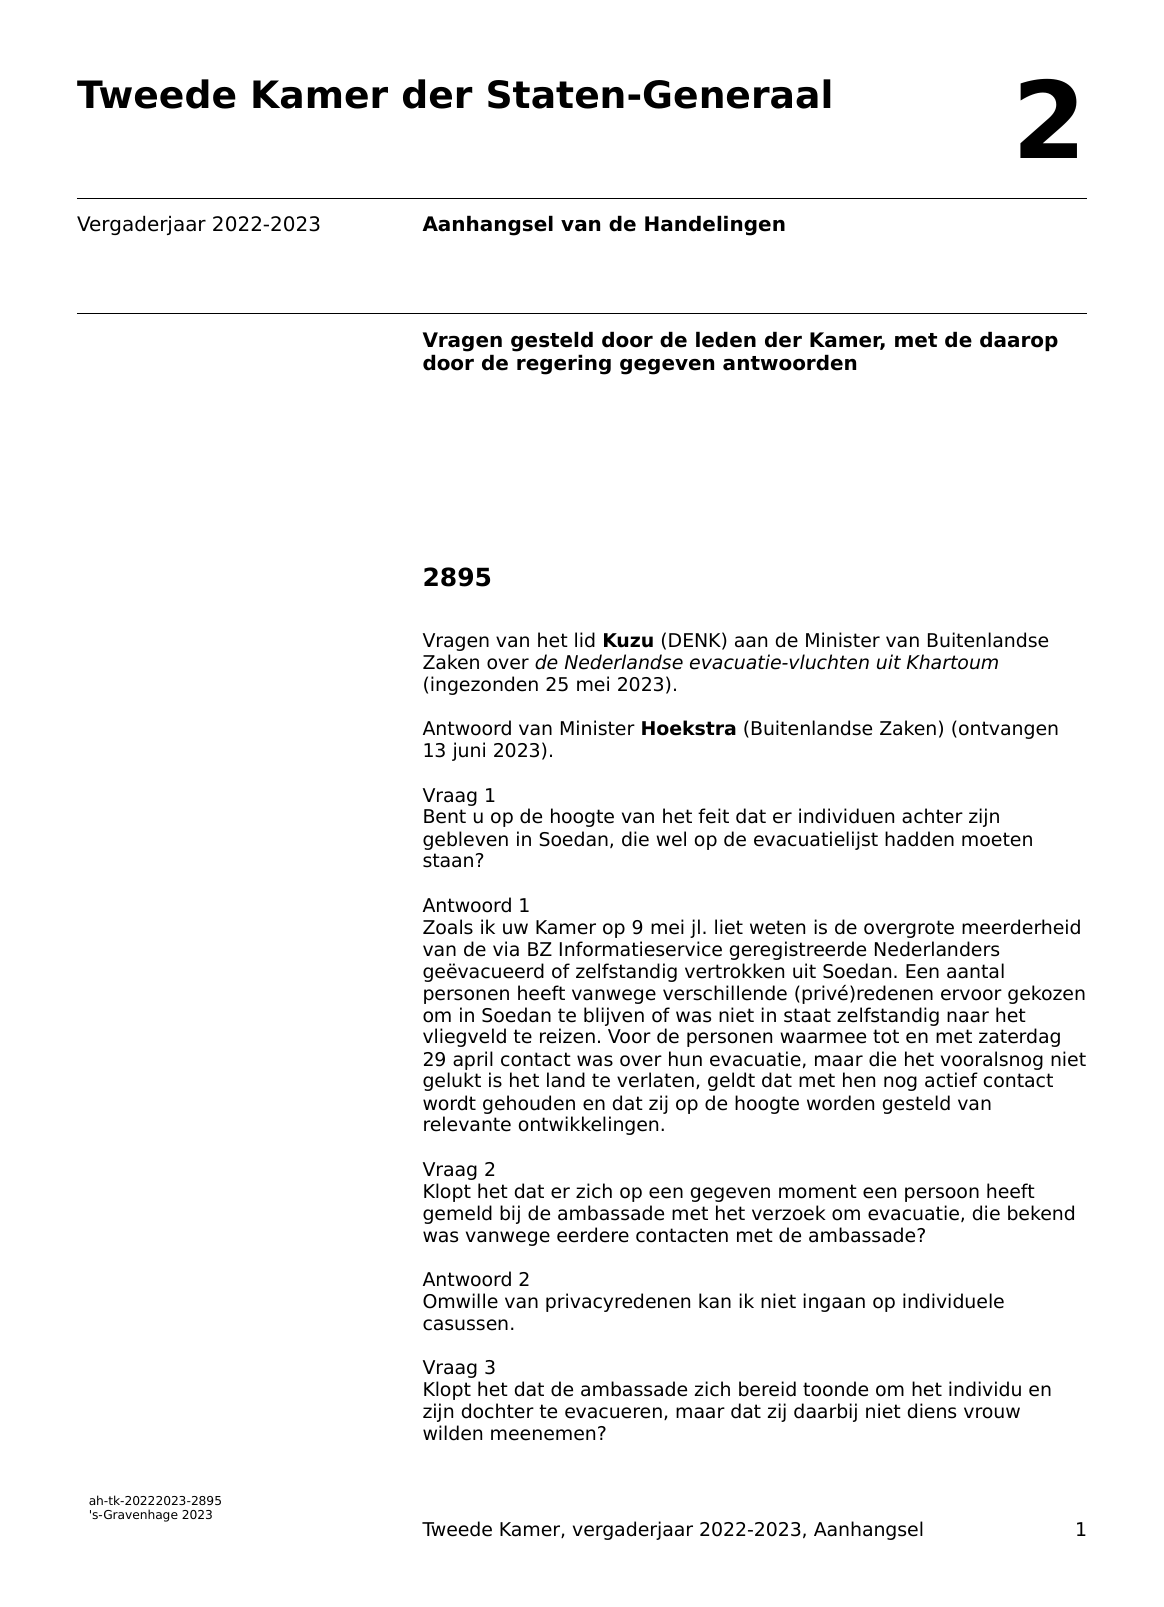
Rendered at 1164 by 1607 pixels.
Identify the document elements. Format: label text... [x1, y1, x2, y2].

text Bent u op de hoogte van het feit dat er individuen achter zijn gebleven in Soedan, die wel op de evacuatielijst hadden moeten staan? [422, 806, 1087, 872]
text Antwoord 2 [422, 1269, 1087, 1291]
text Vraag 1 [422, 784, 1087, 806]
text Antwoord van Minister Hoekstra (Buitenlandse Zaken) (ontvangen 13 juni 2023). [422, 718, 1087, 762]
text Vraag 2 [422, 1158, 1087, 1181]
table_cell Aanhangsel van de Handelingen [422, 199, 1087, 313]
text Antwoord 1 [422, 894, 1087, 917]
text Vragen van het lid Kuzu (DENK) aan de Minister van Buitenlandse Zaken over de Nederlandse evacuatie-vluchten uit Khartoum (ingezonden 25 mei 2023). [422, 630, 1087, 696]
text Omwille van privacyredenen kan ik niet ingaan op individuele casussen. [422, 1291, 1087, 1334]
table_cell [77, 314, 422, 375]
table_header Tweede Kamer der Staten-Generaal [77, 59, 886, 198]
text ah-tk-20222023-2895 [88, 1494, 323, 1508]
table_cell Vragen gesteld door de leden der Kamer, met de daarop door de regering gegeven antwoorden [422, 314, 1087, 375]
text Vraag 3 [422, 1357, 1087, 1379]
table_cell Vergaderjaar 2022-2023 [77, 199, 422, 313]
text 2895 [422, 563, 1087, 592]
text Klopt het dat de ambassade zich bereid toonde om het individu en zijn dochter te evacueren, maar dat zij daarbij niet diens vrouw wilden meenemen? [422, 1379, 1087, 1445]
text 's-Gravenhage 2023 [88, 1508, 323, 1522]
table_header 2 [886, 59, 1087, 198]
text Zoals ik uw Kamer op 9 mei jl. liet weten is de overgrote meerderheid van de via BZ Informatieservice geregistreerde Nederlanders geëvacueerd of zelfstandig vertrokken uit Soedan. Een aantal personen heeft vanwege verschillende (privé)redenen ervoor gekozen om in Soedan te blijven of was niet in staat zelfstandig naar het vliegveld te reizen. Voor de personen waarmee tot en met zaterdag 29 april contact was over hun evacuatie, maar die het vooralsnog niet gelukt is het land te verlaten, geldt dat met hen nog actief contact wordt gehouden en dat zij op de hoogte worden gesteld van relevante ontwikkelingen. [422, 917, 1087, 1136]
text Klopt het dat er zich op een gegeven moment een persoon heeft gemeld bij de ambassade met het verzoek om evacuatie, die bekend was vanwege eerdere contacten met de ambassade? [422, 1181, 1087, 1246]
